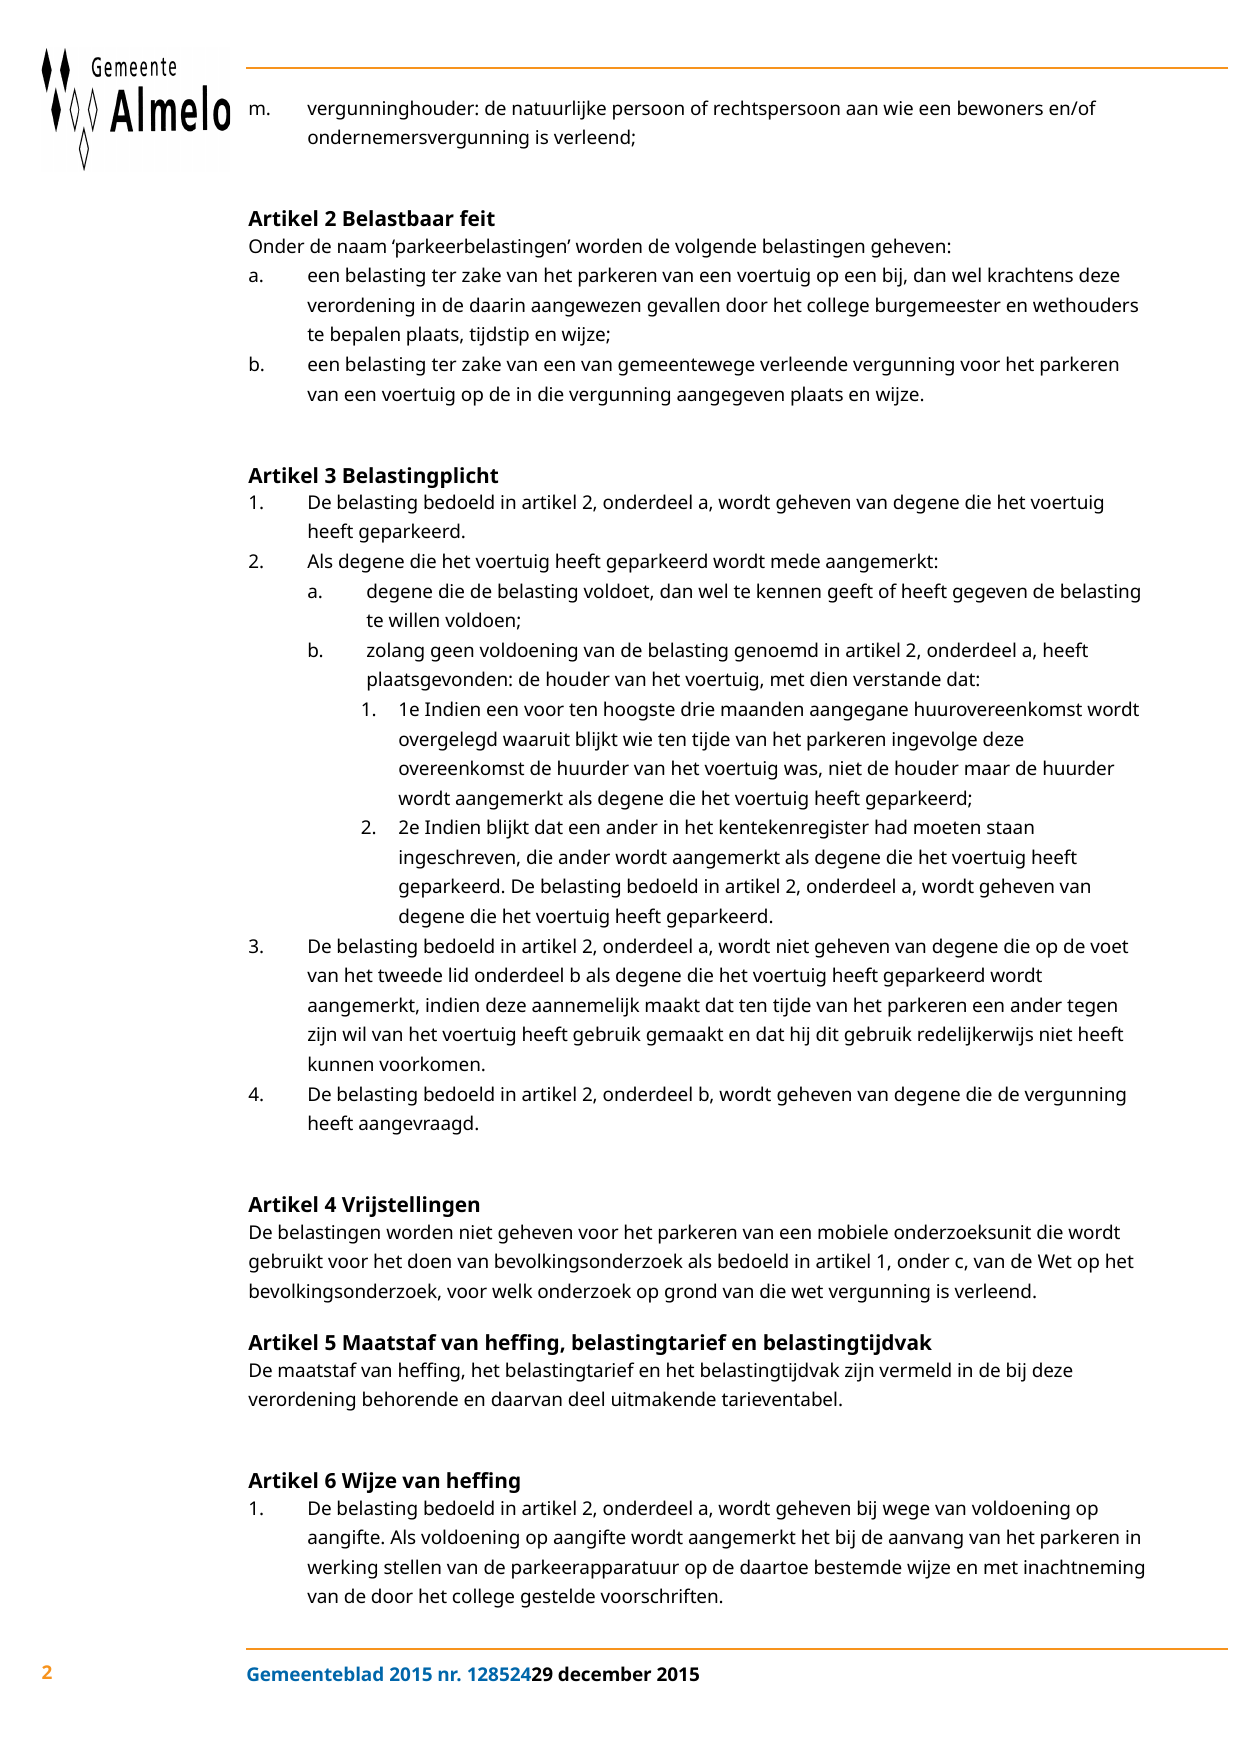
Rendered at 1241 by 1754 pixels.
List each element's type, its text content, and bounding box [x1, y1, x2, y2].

text Artikel 3 Belastingplicht [248, 461, 1152, 489]
list 2e Indien blijkt dat een ander in het kentekenregister had moeten staan ingeschreven, die ander wordt aangemerkt als degene die het voertuig heeft geparkeerd. De belasting bedoeld in artikel 2, onderdeel a, wordt geheven van degene die het voertuig heeft geparkeerd. [361, 814, 1152, 929]
list degene die de belasting voldoet, dan wel te kennen geeft of heeft gegeven de belasting te willen voldoen; [307, 578, 1152, 633]
picture [41, 47, 231, 172]
list zolang geen voldoening van de belasting genoemd in artikel 2, onderdeel a, heeft plaatsgevonden: de houder van het voertuig, met dien verstande dat: [307, 637, 1152, 692]
list vergunninghouder: de natuurlijke persoon of rechtspersoon aan wie een bewoners en/of ondernemersvergunning is verleend; [248, 95, 1152, 150]
text De belastingen worden niet geheven voor het parkeren van een mobiele onderzoeksunit die wordt gebruikt voor het doen van bevolkingsonderzoek als bedoeld in artikel 1, onder c, van de Wet op het bevolkingsonderzoek, voor welk onderzoek op grond van die wet vergunning is verleend. [248, 1219, 1152, 1304]
list De belasting bedoeld in artikel 2, onderdeel a, wordt geheven bij wege van voldoening op aangifte. Als voldoening op aangifte wordt aangemerkt het bij de aanvang van het parkeren in werking stellen van de parkeerapparatuur op de daartoe bestemde wijze en met inachtneming van de door het college gestelde voorschriften. [248, 1495, 1152, 1609]
text Artikel 4 Vrijstellingen [248, 1190, 1152, 1219]
list De belasting bedoeld in artikel 2, onderdeel a, wordt geheven van degene die het voertuig heeft geparkeerd. [248, 489, 1152, 544]
list een belasting ter zake van een van gemeentewege verleende vergunning voor het parkeren van een voertuig op de in die vergunning aangegeven plaats en wijze. [248, 351, 1152, 406]
list 1e Indien een voor ten hoogste drie maanden aangegane huurovereenkomst wordt overgelegd waaruit blijkt wie ten tijde van het parkeren ingevolge deze overeenkomst de huurder van het voertuig was, niet de houder maar de huurder wordt aangemerkt als degene die het voertuig heeft geparkeerd; [361, 696, 1152, 811]
text De maatstaf van heffing, het belastingtarief en het belastingtijdvak zijn vermeld in de bij deze verordening behorende en daarvan deel uitmakende tarieventabel. [248, 1357, 1152, 1412]
list Als degene die het voertuig heeft geparkeerd wordt mede aangemerkt: [248, 548, 1152, 574]
text Artikel 5 Maatstaf van heffing, belastingtarief en belastingtijdvak [248, 1328, 1152, 1357]
list een belasting ter zake van het parkeren van een voertuig op een bij, dan wel krachtens deze verordening in de daarin aangewezen gevallen door het college burgemeester en wethouders te bepalen plaats, tijdstip en wijze; [248, 262, 1152, 347]
list De belasting bedoeld in artikel 2, onderdeel a, wordt niet geheven van degene die op de voet van het tweede lid onderdeel b als degene die het voertuig heeft geparkeerd wordt aangemerkt, indien deze aannemelijk maakt dat ten tijde van het parkeren een ander tegen zijn wil van het voertuig heeft gebruik gemaakt en dat hij dit gebruik redelijkerwijs niet heeft kunnen voorkomen. [248, 933, 1152, 1077]
list De belasting bedoeld in artikel 2, onderdeel b, wordt geheven van degene die de vergunning heeft aangevraagd. [248, 1081, 1152, 1136]
text Artikel 6 Wijze van heffing [248, 1466, 1152, 1495]
text Artikel 2 Belastbaar feit [248, 204, 1152, 233]
text Onder de naam ‘parkeerbelastingen’ worden de volgende belastingen geheven: [248, 233, 1152, 258]
